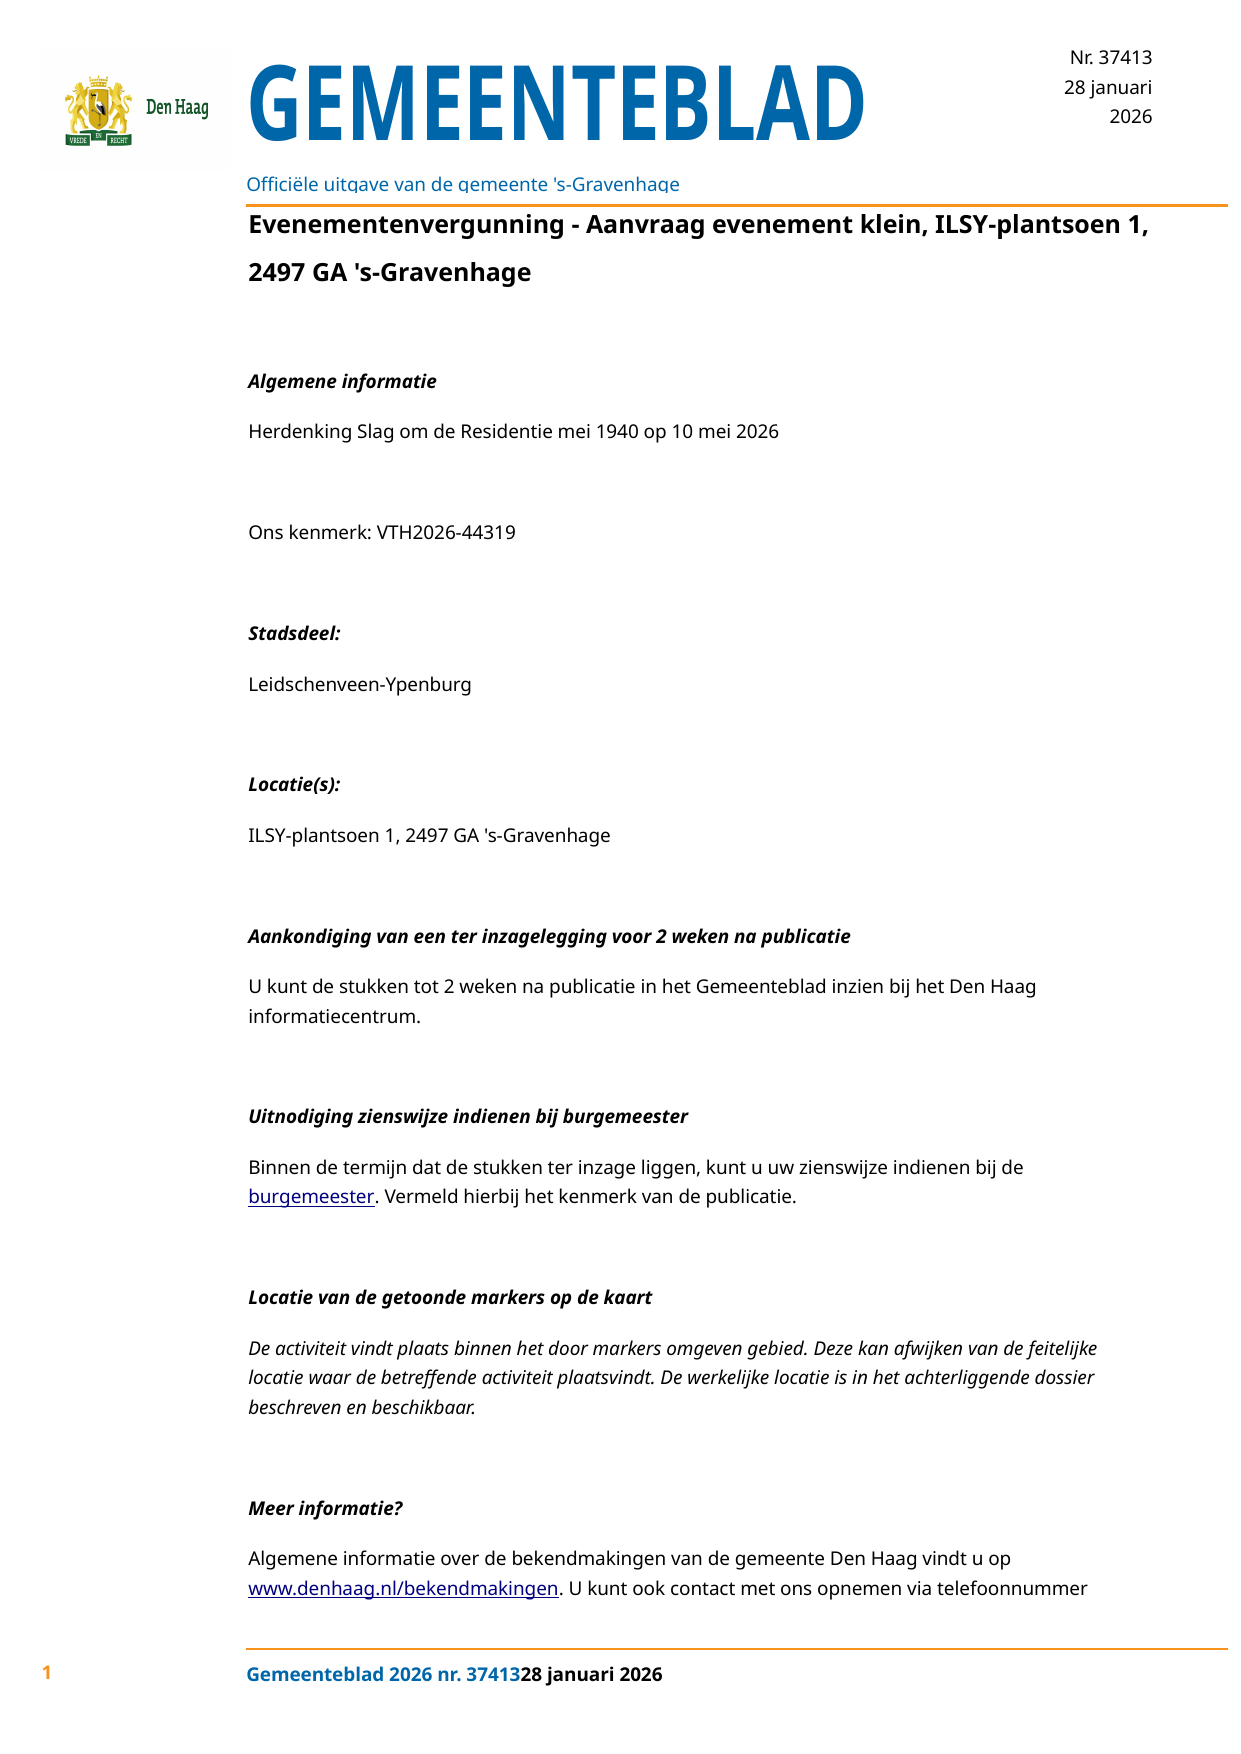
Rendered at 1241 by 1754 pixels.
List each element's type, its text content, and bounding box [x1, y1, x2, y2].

text U kunt de stukken tot 2 weken na publicatie in het Gemeenteblad inzien bij het Den Haag informatiecentrum. [248, 973, 1152, 1029]
text Binnen de termijn dat de stukken ter inzage liggen, kunt u uw zienswijze indienen bij de burgemeester. Vermeld hierbij het kenmerk van de publicatie. [248, 1154, 1152, 1209]
text Meer informatie? [248, 1495, 1152, 1521]
text De activiteit vindt plaats binnen het door markers omgeven gebied. Deze kan afwijken van de feitelijke locatie waar de betreffende activiteit plaatsvindt. De werkelijke locatie is in het achterliggende dossier beschreven en beschikbaar. [248, 1335, 1152, 1420]
text Ons kenmerk: VTH2026-44319 [248, 519, 1152, 545]
text Algemene informatie [248, 368, 1152, 394]
text Locatie(s): [248, 772, 1152, 797]
text Stadsdeel: [248, 620, 1152, 646]
text ILSY-plantsoen 1, 2497 GA 's-Gravenhage [248, 822, 1152, 848]
text Herdenking Slag om de Residentie mei 1940 op 10 mei 2026 [248, 419, 1152, 444]
picture [41, 47, 231, 172]
text Aankondiging van een ter inzagelegging voor 2 weken na publicatie [248, 923, 1152, 949]
text Evenementenvergunning - Aanvraag evenement klein, ILSY-plantsoen 1, 2497 GA 's-Gravenhage [248, 207, 1152, 288]
text Algemene informatie over de bekendmakingen van de gemeente Den Haag vindt u op www.denhaag.nl/bekendmakingen. U kunt ook contact met ons opnemen via telefoonnummer [248, 1545, 1152, 1601]
text Locatie van de getoonde markers op de kaart [248, 1284, 1152, 1310]
text Uitnodiging zienswijze indienen bij burgemeester [248, 1104, 1152, 1129]
text Leidschenveen-Ypenburg [248, 671, 1152, 697]
